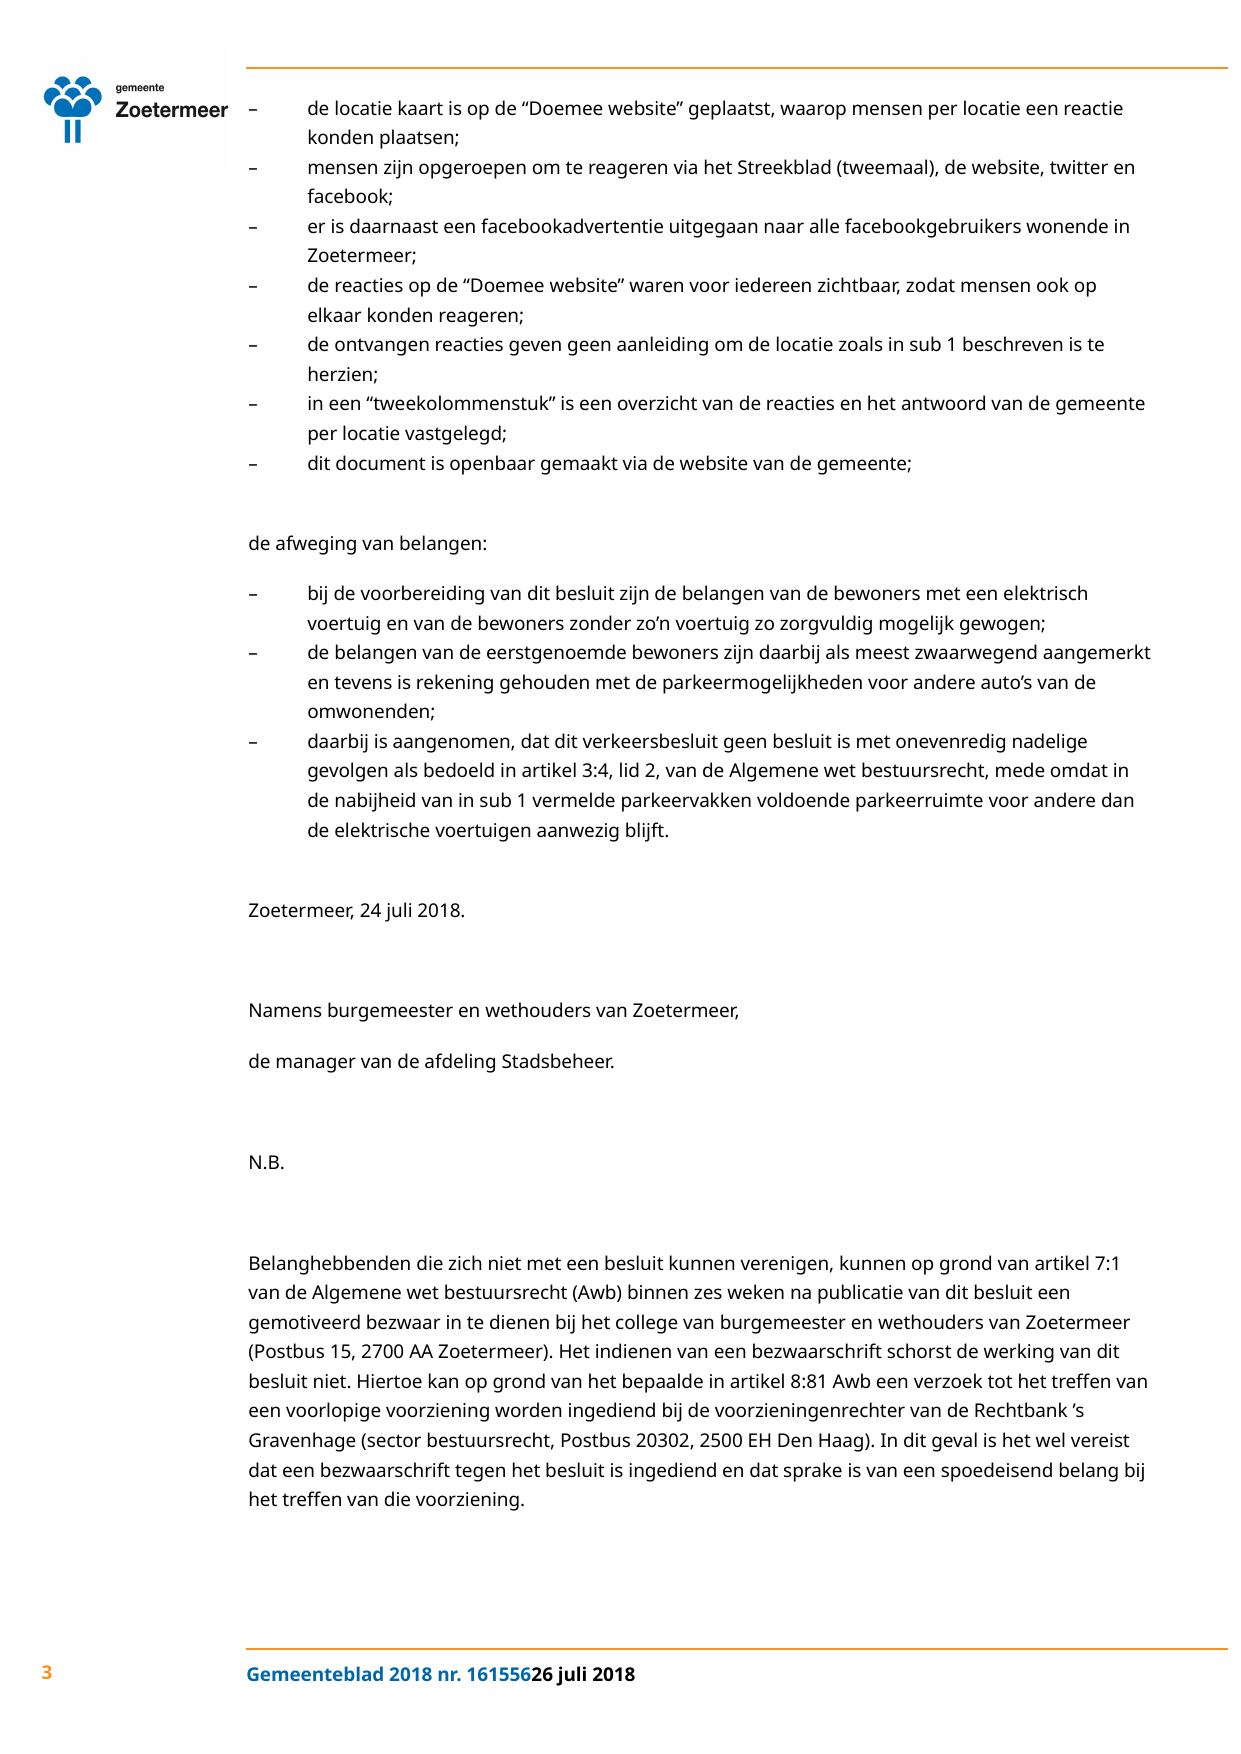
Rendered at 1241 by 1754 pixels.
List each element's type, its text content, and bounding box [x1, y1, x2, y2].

list de locatie kaart is op de “Doemee website” geplaatst, waarop mensen per locatie een reactie konden plaatsen; [248, 95, 1152, 150]
list dit document is openbaar gemaakt via de website van de gemeente; [248, 450, 1152, 476]
text Namens burgemeester en wethouders van Zoetermeer, [248, 998, 1152, 1023]
text de afweging van belangen: [248, 530, 1152, 556]
text Zoetermeer, 24 juli 2018. [248, 897, 1152, 923]
list daarbij is aangenomen, dat dit verkeersbesluit geen besluit is met onevenredig nadelige gevolgen als bedoeld in artikel 3:4, lid 2, van de Algemene wet bestuursrecht, mede omdat in de nabijheid van in sub 1 vermelde parkeervakken voldoende parkeerruimte voor andere dan de elektrische voertuigen aanwezig blijft. [248, 728, 1152, 843]
list de reacties op de “Doemee website” waren voor iedereen zichtbaar, zodat mensen ook op elkaar konden reageren; [248, 272, 1152, 328]
text de manager van de afdeling Stadsbeheer. [248, 1048, 1152, 1074]
text N.B. [248, 1149, 1152, 1175]
list bij de voorbereiding van dit besluit zijn de belangen van de bewoners met een elektrisch voertuig en van de bewoners zonder zo’n voertuig zo zorgvuldig mogelijk gewogen; [248, 580, 1152, 636]
picture [41, 47, 231, 172]
list de belangen van de eerstgenoemde bewoners zijn daarbij als meest zwaarwegend aangemerkt en tevens is rekening gehouden met de parkeermogelijkheden voor andere auto’s van de omwonenden; [248, 639, 1152, 724]
list er is daarnaast een facebookadvertentie uitgegaan naar alle facebookgebruikers wonende in Zoetermeer; [248, 213, 1152, 268]
text Belanghebbenden die zich niet met een besluit kunnen verenigen, kunnen op grond van artikel 7:1 van de Algemene wet bestuursrecht (Awb) binnen zes weken na publicatie van dit besluit een gemotiveerd bezwaar in te dienen bij het college van burgemeester en wethouders van Zoetermeer (Postbus 15, 2700 AA Zoetermeer). Het indienen van een bezwaarschrift schorst de werking van dit besluit niet. Hiertoe kan op grond van het bepaalde in artikel 8:81 Awb een verzoek tot het treffen van een voorlopige voorziening worden ingediend bij de voorzieningenrechter van de Rechtbank ’s Gravenhage (sector bestuursrecht, Postbus 20302, 2500 EH Den Haag). In dit geval is het wel vereist dat een bezwaarschrift tegen het besluit is ingediend en dat sprake is van een spoedeisend belang bij het treffen van die voorziening. [248, 1250, 1152, 1512]
list de ontvangen reacties geven geen aanleiding om de locatie zoals in sub 1 beschreven is te herzien; [248, 331, 1152, 387]
list mensen zijn opgeroepen om te reageren via het Streekblad (tweemaal), de website, twitter en facebook; [248, 154, 1152, 209]
list in een “tweekolommenstuk” is een overzicht van de reacties en het antwoord van de gemeente per locatie vastgelegd; [248, 391, 1152, 446]
